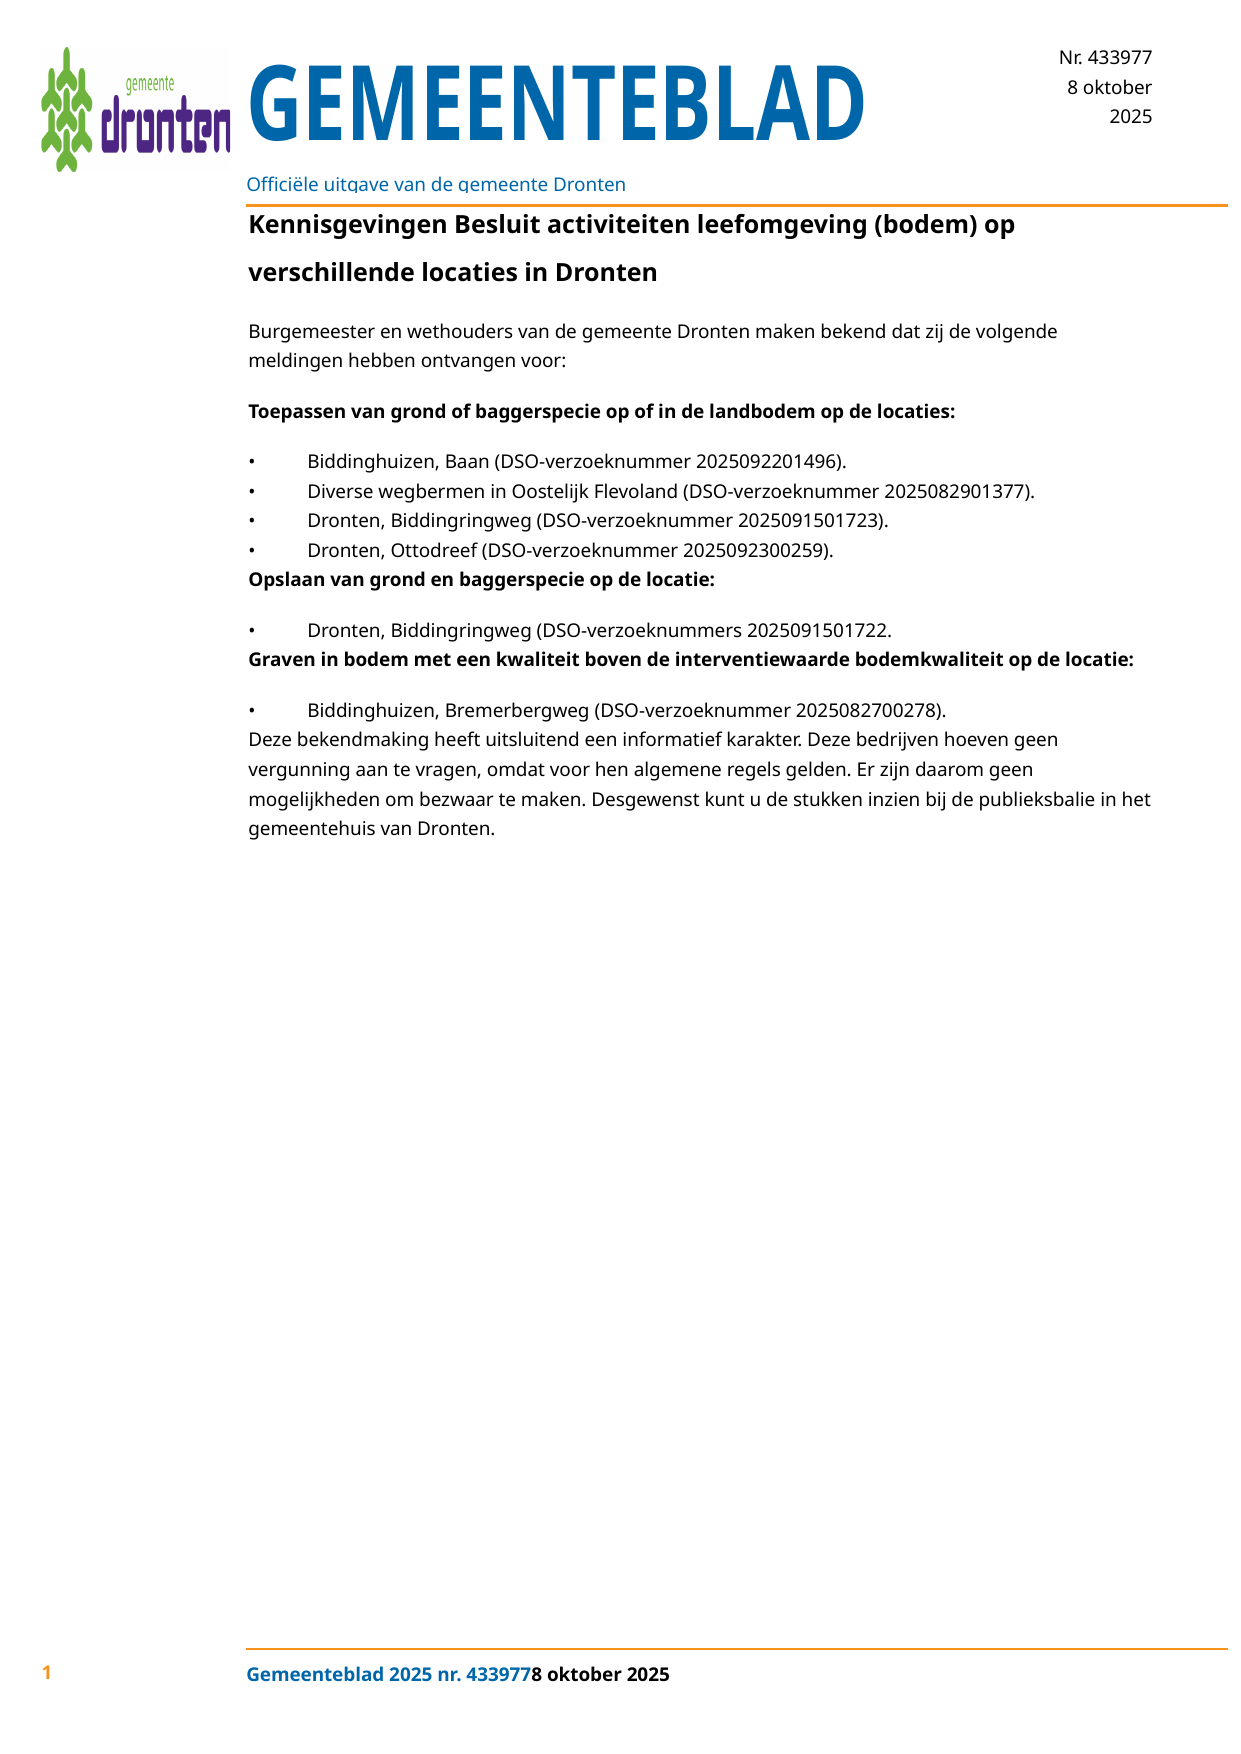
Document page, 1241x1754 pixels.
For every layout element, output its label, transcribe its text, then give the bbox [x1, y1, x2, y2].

list Dronten, Ottodreef (DSO-verzoeknummer 2025092300259). [248, 537, 1152, 563]
text Kennisgevingen Besluit activiteiten leefomgeving (bodem) op verschillende locaties in Dronten [248, 207, 1152, 288]
text Toepassen van grond of baggerspecie op of in de landbodem op de locaties: [248, 398, 1152, 424]
text Burgemeester en wethouders van de gemeente Dronten maken bekend dat zij de volgende meldingen hebben ontvangen voor: [248, 318, 1152, 373]
text Graven in bodem met een kwaliteit boven de interventiewaarde bodemkwaliteit op de locatie: [248, 647, 1152, 672]
text Deze bekendmaking heeft uitsluitend een informatief karakter. Deze bedrijven hoeven geen vergunning aan te vragen, omdat voor hen algemene regels gelden. Er zijn daarom geen mogelijkheden om bezwaar te maken. Desgewenst kunt u de stukken inzien bij de publieksbalie in het gemeentehuis van Dronten. [248, 727, 1152, 841]
list Biddinghuizen, Bremerbergweg (DSO-verzoeknummer 2025082700278). [248, 697, 1152, 723]
list Biddinghuizen, Baan (DSO-verzoeknummer 2025092201496). [248, 448, 1152, 474]
list Dronten, Biddingringweg (DSO-verzoeknummers 2025091501722. [248, 617, 1152, 643]
picture [41, 47, 231, 172]
list Dronten, Biddingringweg (DSO-verzoeknummer 2025091501723). [248, 507, 1152, 533]
list Diverse wegbermen in Oostelijk Flevoland (DSO-verzoeknummer 2025082901377). [248, 478, 1152, 504]
text Opslaan van grond en baggerspecie op de locatie: [248, 567, 1152, 592]
